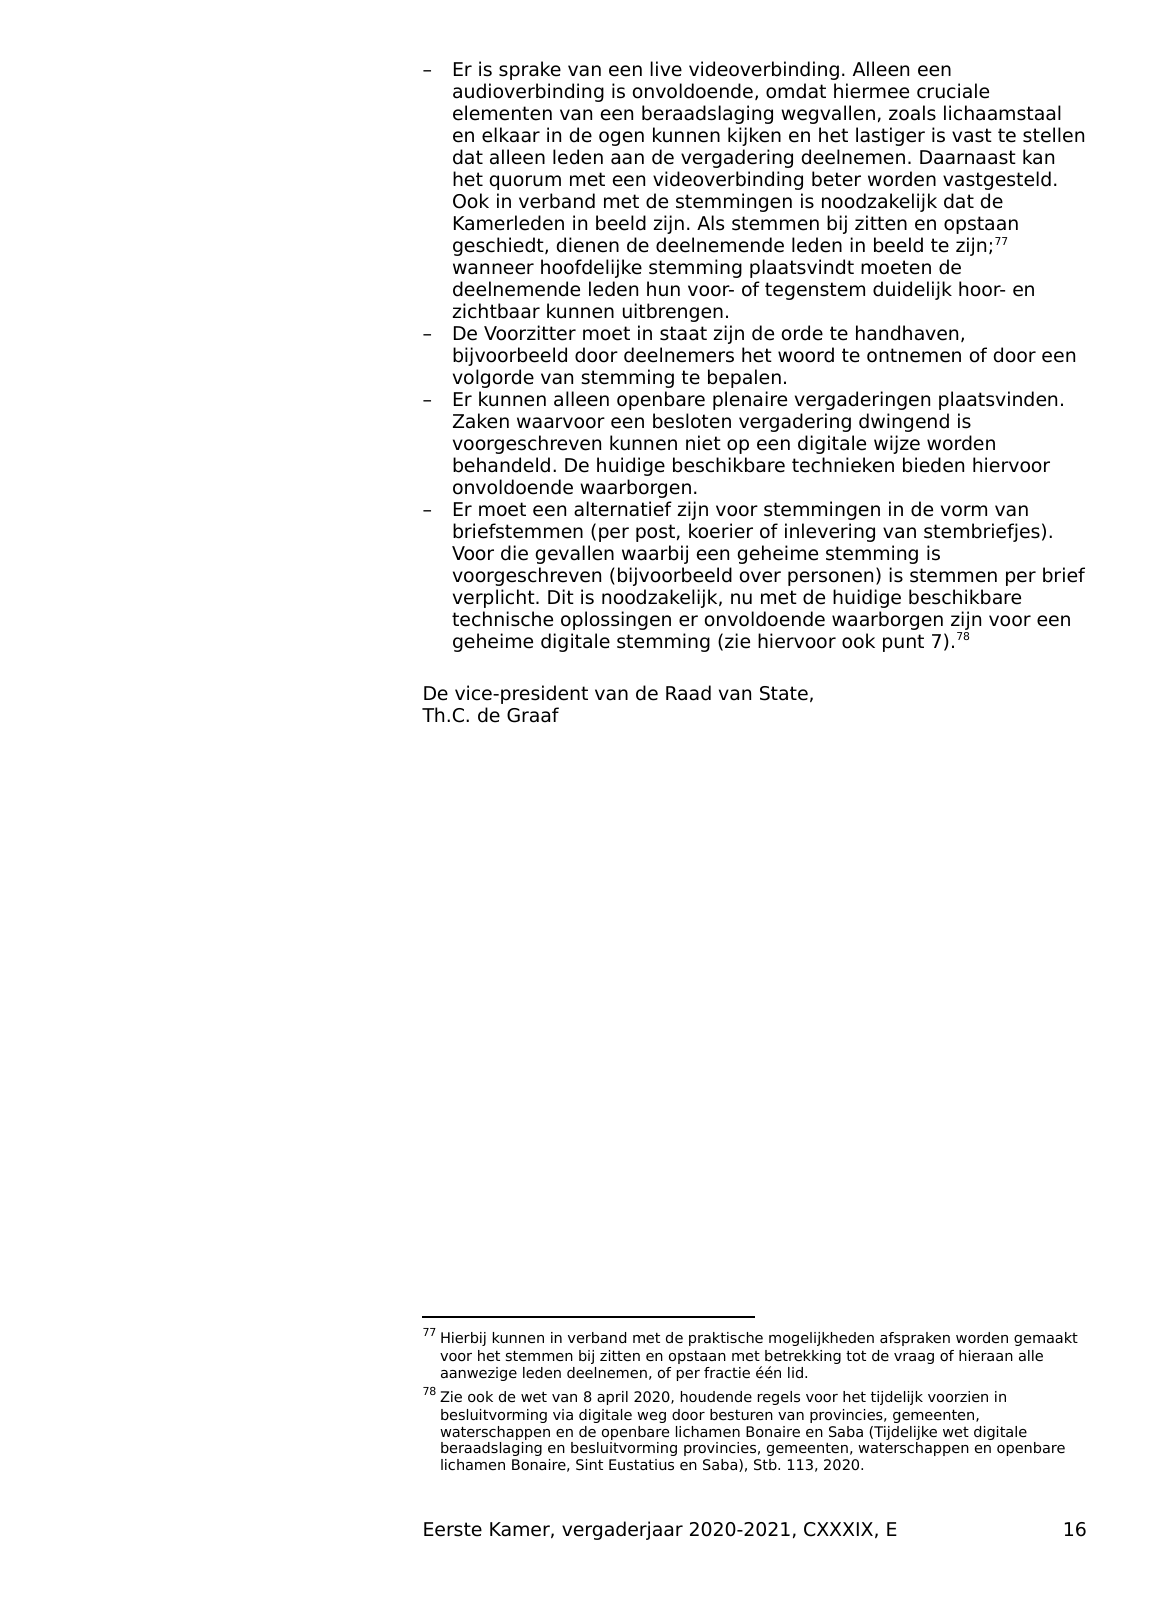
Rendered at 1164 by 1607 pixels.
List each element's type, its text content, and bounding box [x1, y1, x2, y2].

text De vice-president van de Raad van State, Th.C. de Graaf [422, 682, 1087, 726]
text – Er moet een alternatief zijn voor stemmingen in de vorm van briefstemmen (per post, koerier of inlevering van stembriefjes). Voor die gevallen waarbij een geheime stemming is voorgeschreven (bijvoorbeeld over personen) is stemmen per brief verplicht. Dit is noodzakelijk, nu met de huidige beschikbare technische oplossingen er onvoldoende waarborgen zijn voor een geheime digitale stemming (zie hiervoor ook punt 7). [422, 499, 1087, 652]
text Hierbij kunnen in verband met de praktische mogelijkheden afspraken worden gemaakt voor het stemmen bij zitten en opstaan met betrekking tot de vraag of hieraan alle aanwezige leden deelnemen, of per fractie één lid. [422, 1326, 1087, 1382]
text – De Voorzitter moet in staat zijn de orde te handhaven, bijvoorbeeld door deelnemers het woord te ontnemen of door een volgorde van stemming te bepalen. [422, 323, 1087, 389]
text – Er kunnen alleen openbare plenaire vergaderingen plaatsvinden. Zaken waarvoor een besloten vergadering dwingend is voorgeschreven kunnen niet op een digitale wijze worden behandeld. De huidige beschikbare technieken bieden hiervoor onvoldoende waarborgen. [422, 389, 1087, 499]
text – Er is sprake van een live videoverbinding. Alleen een audioverbinding is onvoldoende, omdat hiermee cruciale elementen van een beraadslaging wegvallen, zoals lichaamstaal en elkaar in de ogen kunnen kijken en het lastiger is vast te stellen dat alleen leden aan de vergadering deelnemen. Daarnaast kan het quorum met een videoverbinding beter worden vastgesteld. Ook in verband met de stemmingen is noodzakelijk dat de Kamerleden in beeld zijn. Als stemmen bij zitten en opstaan geschiedt, dienen de deelnemende leden in beeld te zijn; wanneer hoofdelijke stemming plaatsvindt moeten de deelnemende leden hun voor- of tegenstem duidelijk hoor- en zichtbaar kunnen uitbrengen. [422, 59, 1087, 323]
text Zie ook de wet van 8 april 2020, houdende regels voor het tijdelijk voorzien in besluitvorming via digitale weg door besturen van provincies, gemeenten, waterschappen en de openbare lichamen Bonaire en Saba (Tijdelijke wet digitale beraadslaging en besluitvorming provincies, gemeenten, waterschappen en openbare lichamen Bonaire, Sint Eustatius en Saba), Stb. 113, 2020. [422, 1385, 1087, 1474]
